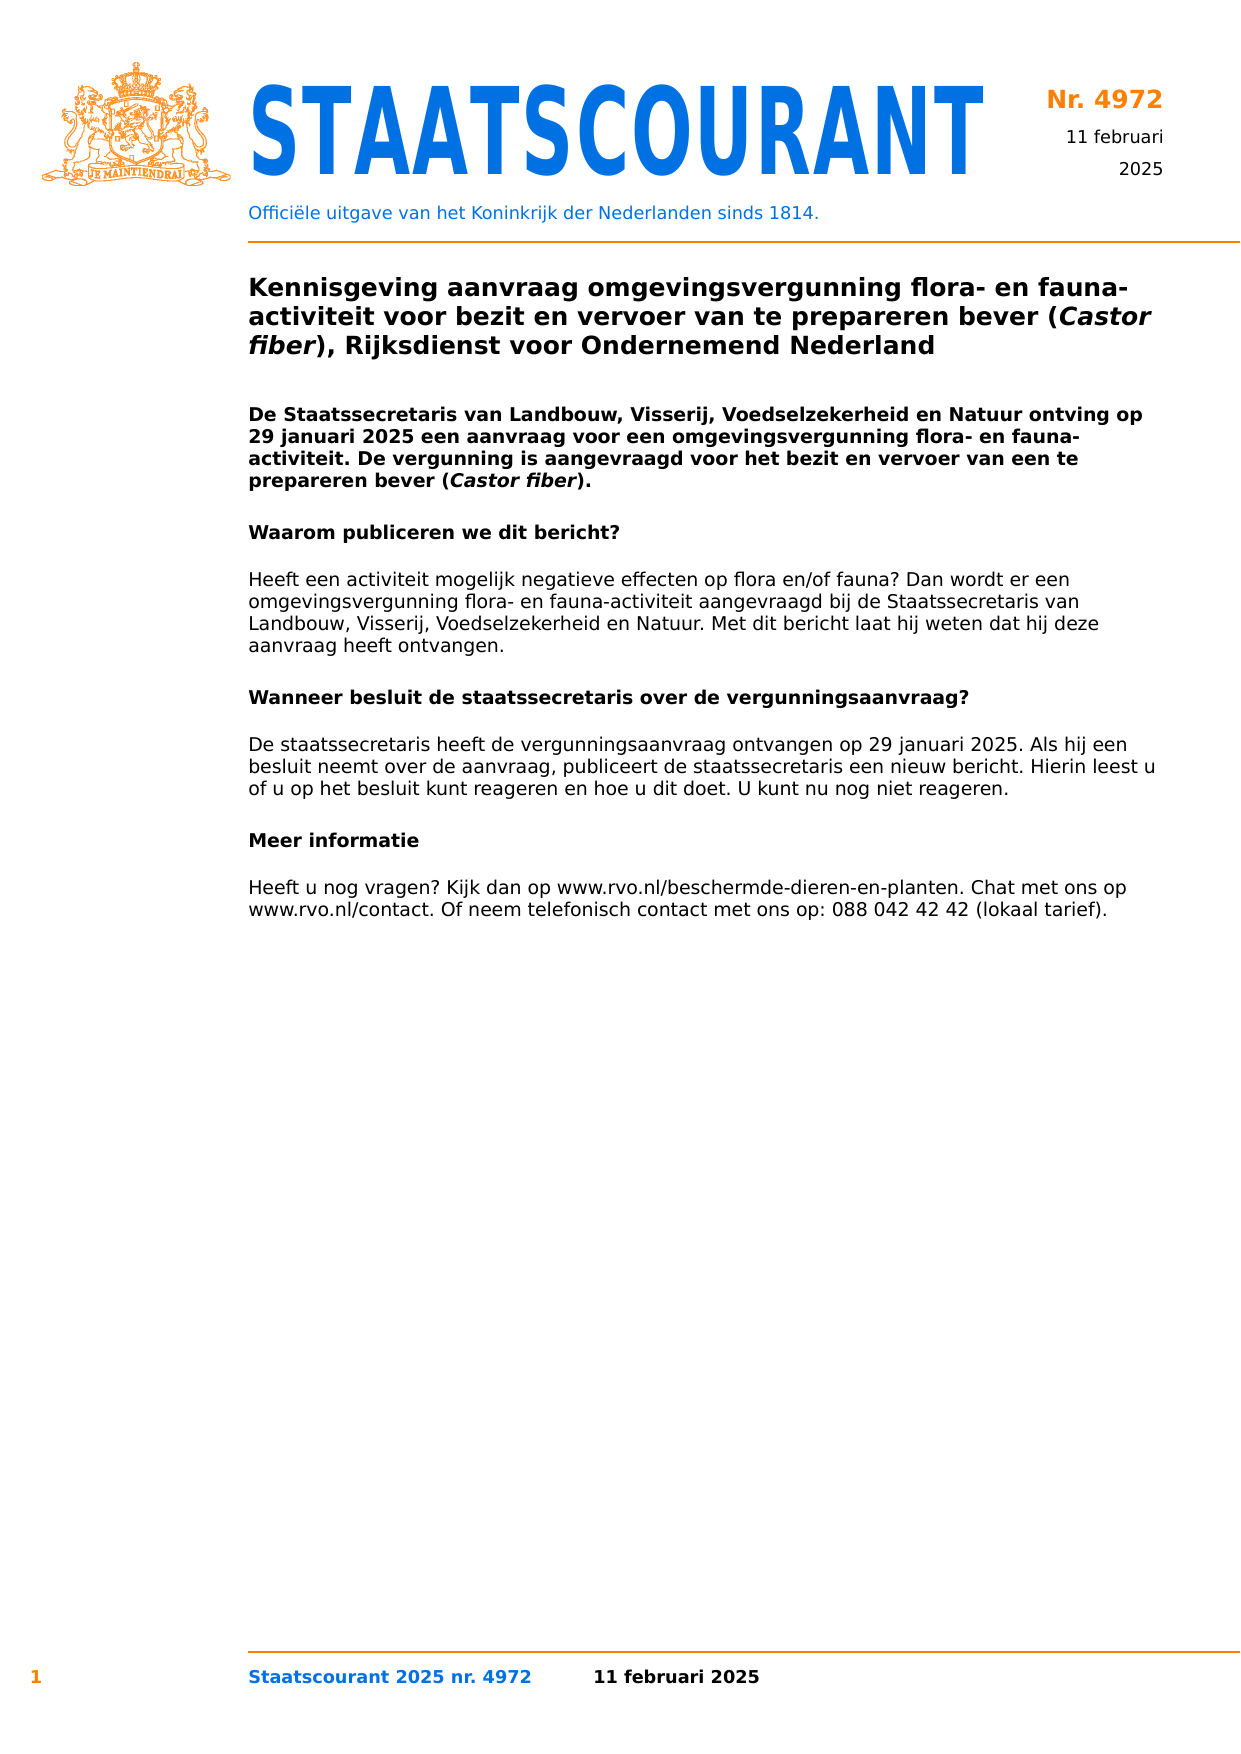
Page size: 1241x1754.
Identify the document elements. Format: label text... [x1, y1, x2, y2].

subtitle Meer informatie [248, 830, 1163, 852]
picture [41, 62, 231, 186]
table_header [25, 62, 248, 241]
text Heeft u nog vragen? Kijk dan op www.rvo.nl/beschermde-dieren-en-planten. Chat met ons op www.rvo.nl/contact. Of neem telefonisch contact met ons op: 088 042 42 42 (lokaal tarief). [248, 877, 1163, 921]
subtitle Wanneer besluit de staatssecretaris over de vergunningsaanvraag? [248, 687, 1163, 709]
table_cell Officiële uitgave van het Koninkrijk der Nederlanden sinds 1814. [248, 203, 1240, 241]
subtitle Kennisgeving aanvraag omgevingsvergunning flora- en fauna-activiteit voor bezit en vervoer van te prepareren bever (Castor fiber), Rijksdienst voor Ondernemend Nederland [248, 273, 1163, 361]
table_cell 11 februari [998, 121, 1240, 153]
subtitle Waarom publiceren we dit bericht? [248, 522, 1163, 544]
table_cell 2025 [998, 153, 1240, 203]
text De Staatssecretaris van Landbouw, Visserij, Voedselzekerheid en Natuur ontving op 29 januari 2025 een aanvraag voor een omgevingsvergunning flora- en fauna-activiteit. De vergunning is aangevraagd voor het bezit en vervoer van een te prepareren bever (Castor fiber). [248, 404, 1163, 492]
text Heeft een activiteit mogelijk negatieve effecten op flora en/of fauna? Dan wordt er een omgevingsvergunning flora- en fauna-activiteit aangevraagd bij de Staatssecretaris van Landbouw, Visserij, Voedselzekerheid en Natuur. Met dit bericht laat hij weten dat hij deze aanvraag heeft ontvangen. [248, 569, 1163, 657]
table_header Nr. 4972 [998, 62, 1240, 121]
text De staatssecretaris heeft de vergunningsaanvraag ontvangen op 29 januari 2025. Als hij een besluit neemt over de aanvraag, publiceert de staatssecretaris een nieuw bericht. Hierin leest u of u op het besluit kunt reageren en hoe u dit doet. U kunt nu nog niet reageren. [248, 734, 1163, 800]
table_header STAATSCOURANT [248, 62, 998, 203]
